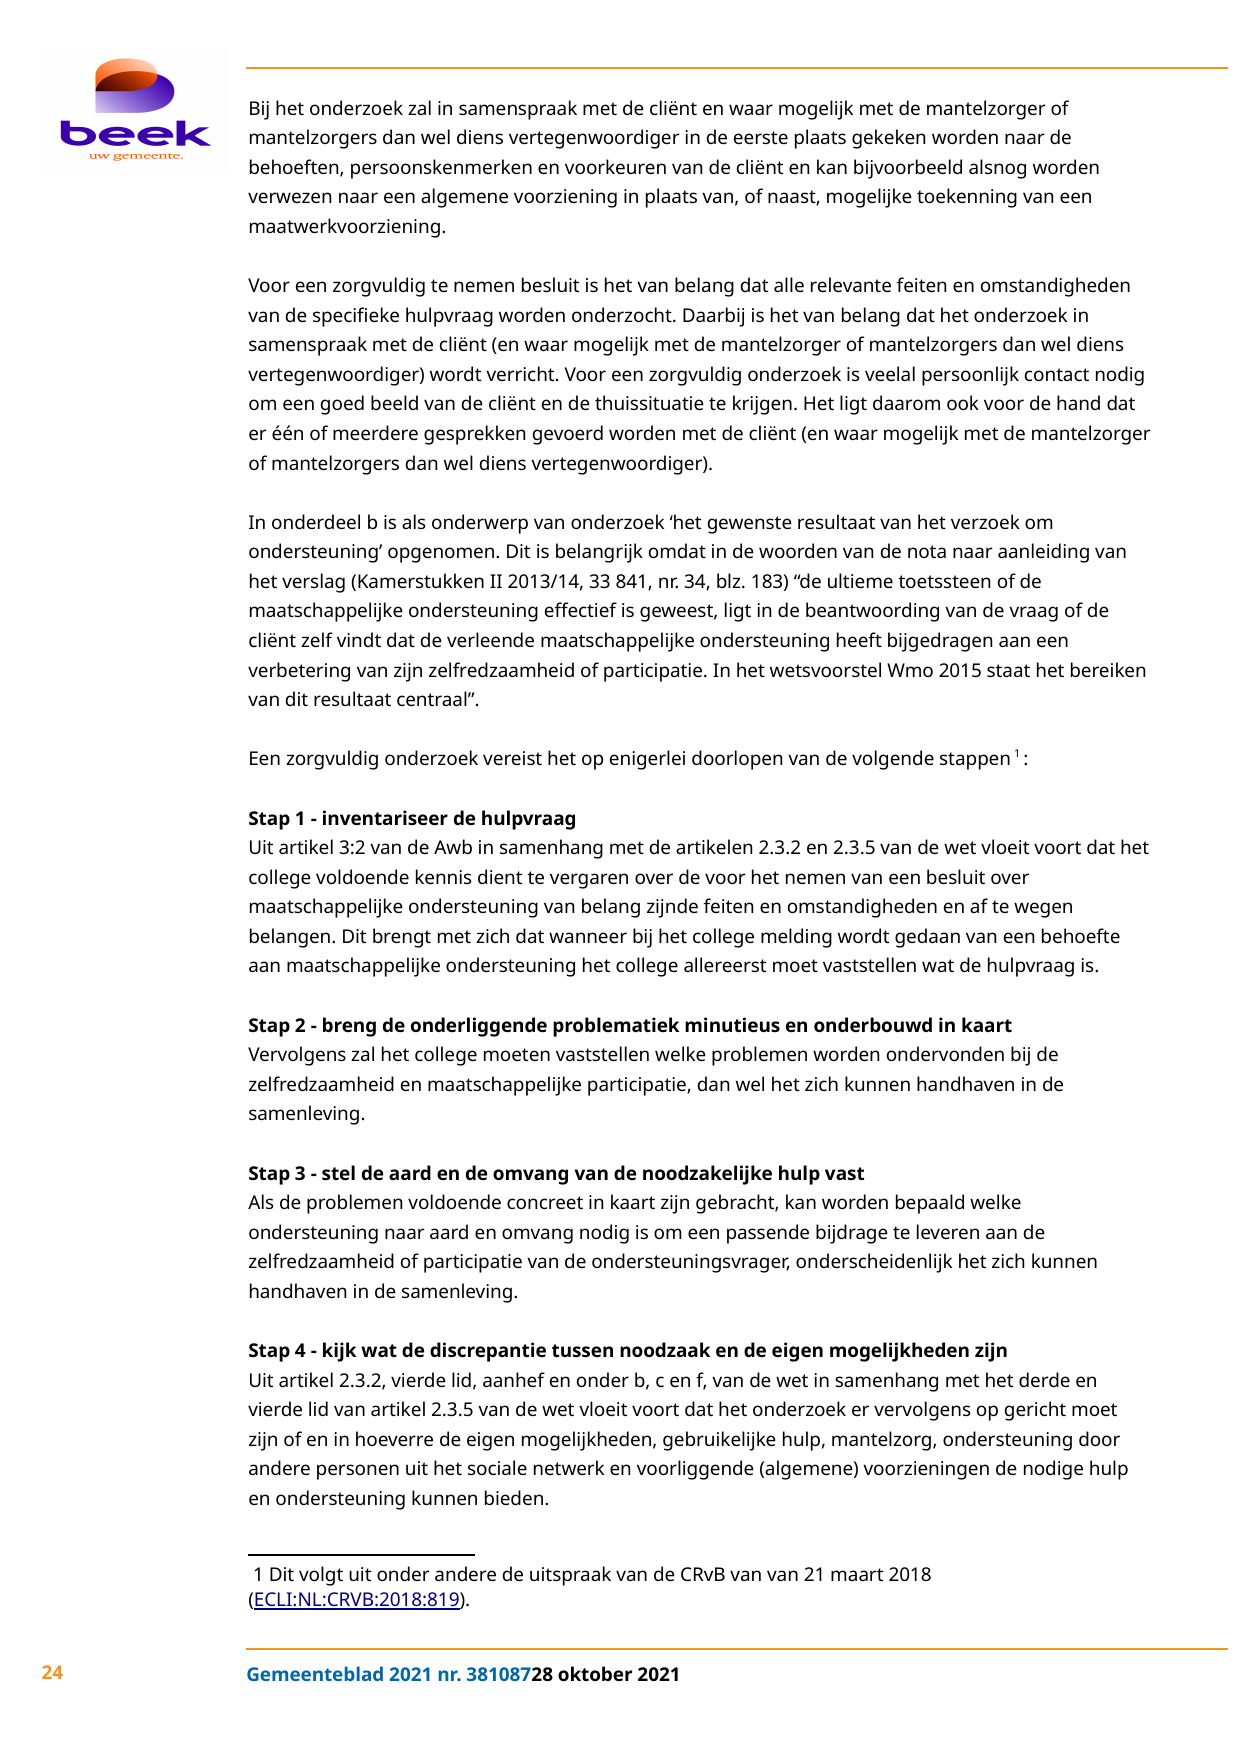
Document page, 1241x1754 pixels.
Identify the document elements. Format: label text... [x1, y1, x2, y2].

text Voor een zorgvuldig te nemen besluit is het van belang dat alle relevante feiten en omstandigheden van de specifieke hulpvraag worden onderzocht. Daarbij is het van belang dat het onderzoek in samenspraak met de cliënt (en waar mogelijk met de mantelzorger of mantelzorgers dan wel diens vertegenwoordiger) wordt verricht. Voor een zorgvuldig onderzoek is veelal persoonlijk contact nodig om een goed beeld van de cliënt en de thuissituatie te krijgen. Het ligt daarom ook voor de hand dat er één of meerdere gesprekken gevoerd worden met de cliënt (en waar mogelijk met de mantelzorger of mantelzorgers dan wel diens vertegenwoordiger). [248, 272, 1152, 476]
text Stap 3 - stel de aard en de omvang van de noodzakelijke hulp vast [248, 1160, 1152, 1186]
text Stap 2 - breng de onderliggende problematiek minutieus en onderbouwd in kaart [248, 1012, 1152, 1038]
text Een zorgvuldig onderzoek vereist het op enigerlei doorlopen van de volgende stappen: [248, 746, 1152, 771]
text Dit volgt uit onder andere de uitspraak van de CRvB van van 21 maart 2018 (ECLI:NL:CRVB:2018:819). [248, 1561, 1152, 1612]
text In onderdeel b is als onderwerp van onderzoek ‘het gewenste resultaat van het verzoek om ondersteuning’ opgenomen. Dit is belangrijk omdat in de woorden van de nota naar aanleiding van het verslag (Kamerstukken II 2013/14, 33 841, nr. 34, blz. 183) “de ultieme toetssteen of de maatschappelijke ondersteuning effectief is geweest, ligt in de beantwoording van de vraag of de cliënt zelf vindt dat de verleende maatschappelijke ondersteuning heeft bijgedragen aan een verbetering van zijn zelfredzaamheid of participatie. In het wetsvoorstel Wmo 2015 staat het bereiken van dit resultaat centraal”. [248, 509, 1152, 712]
text Bij het onderzoek zal in samenspraak met de cliënt en waar mogelijk met de mantelzorger of mantelzorgers dan wel diens vertegenwoordiger in de eerste plaats gekeken worden naar de behoeften, persoonskenmerken en voorkeuren van de cliënt en kan bijvoorbeeld alsnog worden verwezen naar een algemene voorziening in plaats van, of naast, mogelijke toekenning van een maatwerkvoorziening. [248, 95, 1152, 239]
text Stap 4 - kijk wat de discrepantie tussen noodzaak en de eigen mogelijkheden zijn [248, 1337, 1152, 1363]
text Als de problemen voldoende concreet in kaart zijn gebracht, kan worden bepaald welke ondersteuning naar aard en omvang nodig is om een passende bijdrage te leveren aan de zelfredzaamheid of participatie van de ondersteuningsvrager, onderscheidenlijk het zich kunnen handhaven in de samenleving. [248, 1189, 1152, 1304]
text Vervolgens zal het college moeten vaststellen welke problemen worden ondervonden bij de zelfredzaamheid en maatschappelijke participatie, dan wel het zich kunnen handhaven in de samenleving. [248, 1041, 1152, 1126]
text Stap 1 - inventariseer de hulpvraag [248, 805, 1152, 831]
text Uit artikel 2.3.2, vierde lid, aanhef en onder b, c en f, van de wet in samenhang met het derde en vierde lid van artikel 2.3.5 van de wet vloeit voort dat het onderzoek er vervolgens op gericht moet zijn of en in hoeverre de eigen mogelijkheden, gebruikelijke hulp, mantelzorg, ondersteuning door andere personen uit het sociale netwerk en voorliggende (algemene) voorzieningen de nodige hulp en ondersteuning kunnen bieden. [248, 1367, 1152, 1511]
picture [41, 47, 231, 172]
text Uit artikel 3:2 van de Awb in samenhang met de artikelen 2.3.2 en 2.3.5 van de wet vloeit voort dat het college voldoende kennis dient te vergaren over de voor het nemen van een besluit over maatschappelijke ondersteuning van belang zijnde feiten en omstandigheden en af te wegen belangen. Dit brengt met zich dat wanneer bij het college melding wordt gedaan van een behoefte aan maatschappelijke ondersteuning het college allereerst moet vaststellen wat de hulpvraag is. [248, 834, 1152, 978]
